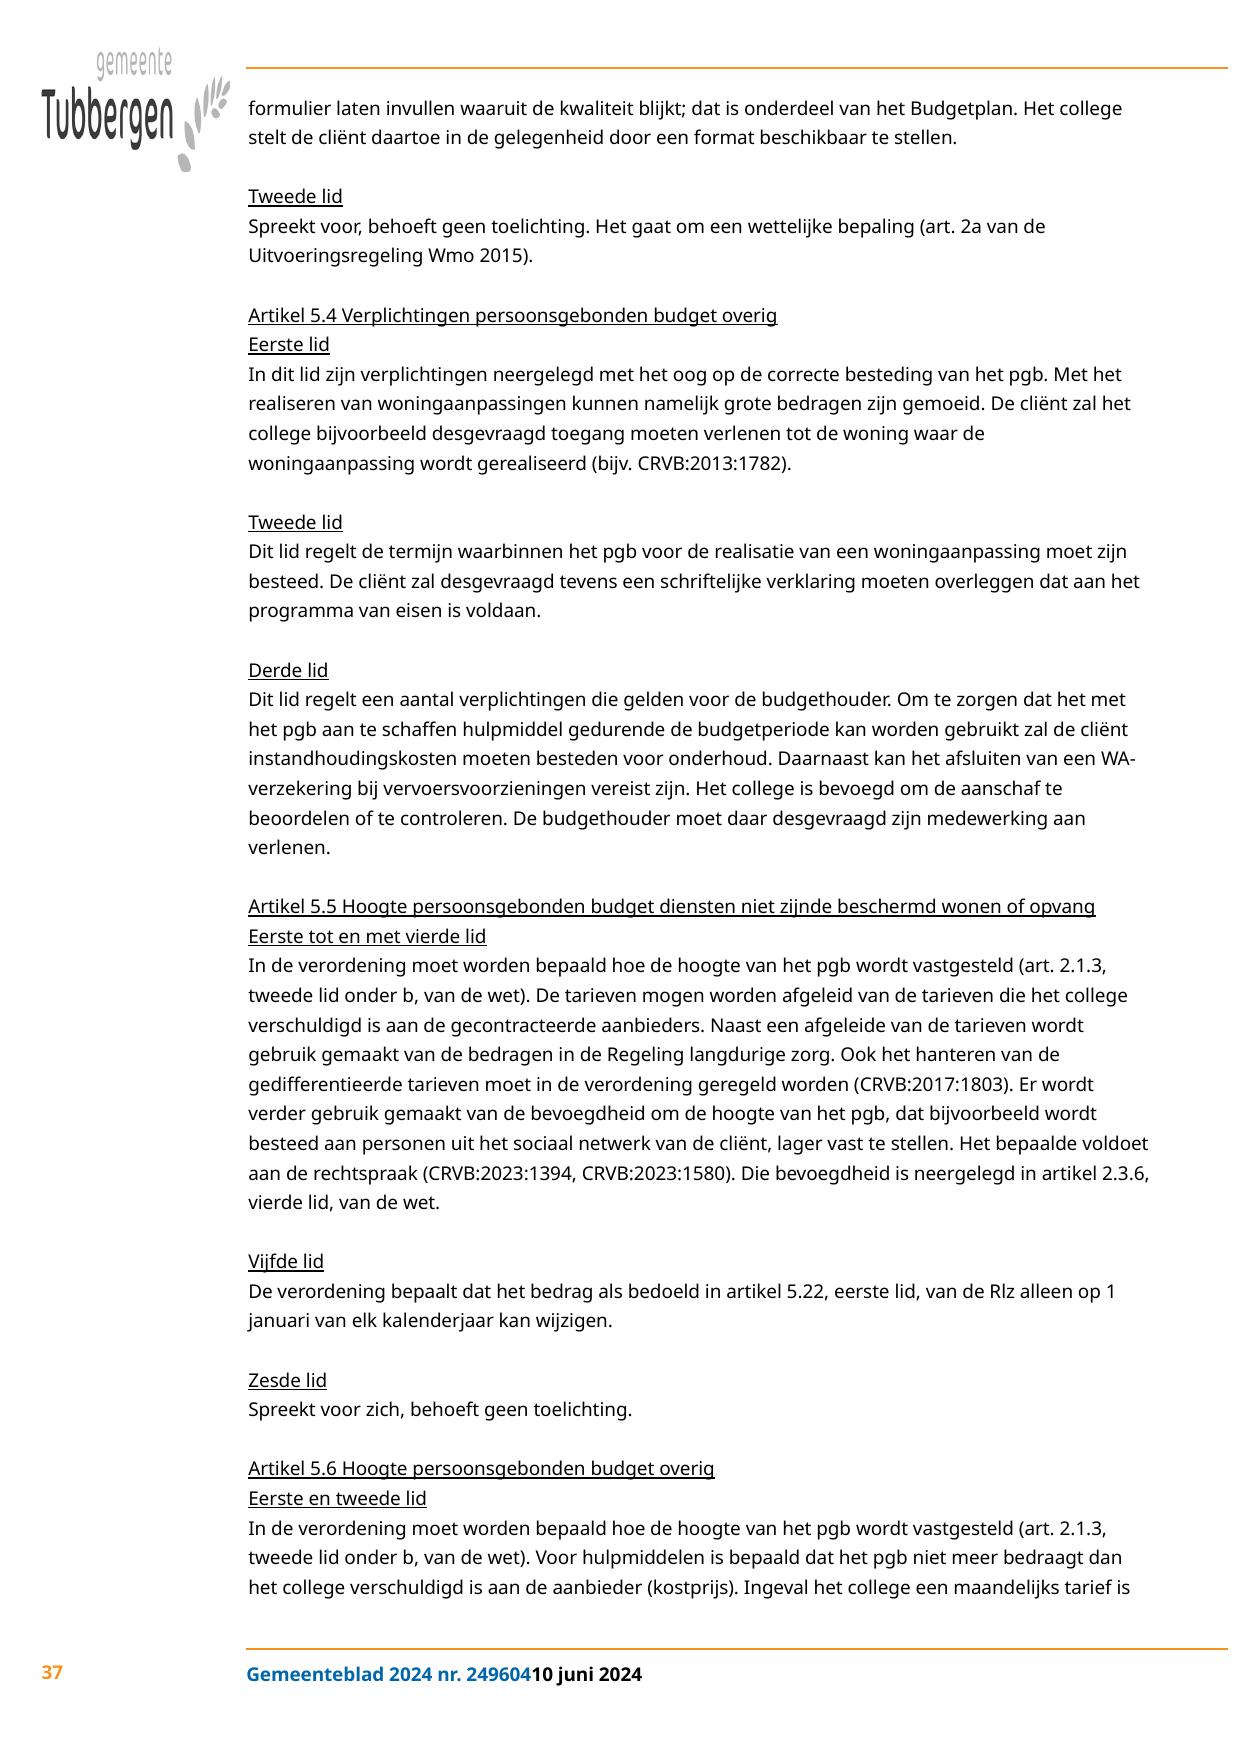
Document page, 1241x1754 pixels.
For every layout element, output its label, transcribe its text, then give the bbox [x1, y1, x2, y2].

text Artikel 5.4 Verplichtingen persoonsgebonden budget overig [248, 302, 1152, 328]
text In de verordening moet worden bepaald hoe de hoogte van het pgb wordt vastgesteld (art. 2.1.3, tweede lid onder b, van de wet). Voor hulpmiddelen is bepaald dat het pgb niet meer bedraagt dan het college verschuldigd is aan de aanbieder (kostprijs). Ingeval het college een maandelijks tarief is [248, 1515, 1152, 1600]
text Artikel 5.5 Hoogte persoonsgebonden budget diensten niet zijnde beschermd wonen of opvang [248, 893, 1152, 919]
text In de verordening moet worden bepaald hoe de hoogte van het pgb wordt vastgesteld (art. 2.1.3, tweede lid onder b, van de wet). De tarieven mogen worden afgeleid van de tarieven die het college verschuldigd is aan de gecontracteerde aanbieders. Naast een afgeleide van de tarieven wordt gebruik gemaakt van de bedragen in de Regeling langdurige zorg. Ook het hanteren van de gedifferentieerde tarieven moet in de verordening geregeld worden (CRVB:2017:1803). Er wordt verder gebruik gemaakt van de bevoegdheid om de hoogte van het pgb, dat bijvoorbeeld wordt besteed aan personen uit het sociaal netwerk van de cliënt, lager vast te stellen. Het bepaalde voldoet aan de rechtspraak (CRVB:2023:1394, CRVB:2023:1580). Die bevoegdheid is neergelegd in artikel 2.3.6, vierde lid, van de wet. [248, 953, 1152, 1215]
text Dit lid regelt een aantal verplichtingen die gelden voor de budgethouder. Om te zorgen dat het met het pgb aan te schaffen hulpmiddel gedurende de budgetperiode kan worden gebruikt zal de cliënt instandhoudingskosten moeten besteden voor onderhoud. Daarnaast kan het afsluiten van een WA-verzekering bij vervoersvoorzieningen vereist zijn. Het college is bevoegd om de aanschaf te beoordelen of te controleren. De budgethouder moet daar desgevraagd zijn medewerking aan verlenen. [248, 686, 1152, 860]
text In dit lid zijn verplichtingen neergelegd met het oog op de correcte besteding van het pgb. Met het realiseren van woningaanpassingen kunnen namelijk grote bedragen zijn gemoeid. De cliënt zal het college bijvoorbeeld desgevraagd toegang moeten verlenen tot de woning waar de woningaanpassing wordt gerealiseerd (bijv. CRVB:2013:1782). [248, 361, 1152, 476]
text Artikel 5.6 Hoogte persoonsgebonden budget overig [248, 1456, 1152, 1481]
text Tweede lid [248, 183, 1152, 209]
text Eerste en tweede lid [248, 1485, 1152, 1511]
text Zesde lid [248, 1367, 1152, 1393]
text Eerste lid [248, 331, 1152, 357]
text Spreekt voor, behoeft geen toelichting. Het gaat om een wettelijke bepaling (art. 2a van de Uitvoeringsregeling Wmo 2015). [248, 213, 1152, 268]
text Derde lid [248, 657, 1152, 683]
text formulier laten invullen waaruit de kwaliteit blijkt; dat is onderdeel van het Budgetplan. Het college stelt de cliënt daartoe in de gelegenheid door een format beschikbaar te stellen. [248, 95, 1152, 150]
text Spreekt voor zich, behoeft geen toelichting. [248, 1396, 1152, 1422]
text Vijfde lid [248, 1248, 1152, 1274]
text Eerste tot en met vierde lid [248, 923, 1152, 949]
text De verordening bepaalt dat het bedrag als bedoeld in artikel 5.22, eerste lid, van de Rlz alleen op 1 januari van elk kalenderjaar kan wijzigen. [248, 1278, 1152, 1333]
text Dit lid regelt de termijn waarbinnen het pgb voor de realisatie van een woningaanpassing moet zijn besteed. De cliënt zal desgevraagd tevens een schriftelijke verklaring moeten overleggen dat aan het programma van eisen is voldaan. [248, 538, 1152, 623]
text Tweede lid [248, 509, 1152, 535]
picture [41, 47, 231, 172]
